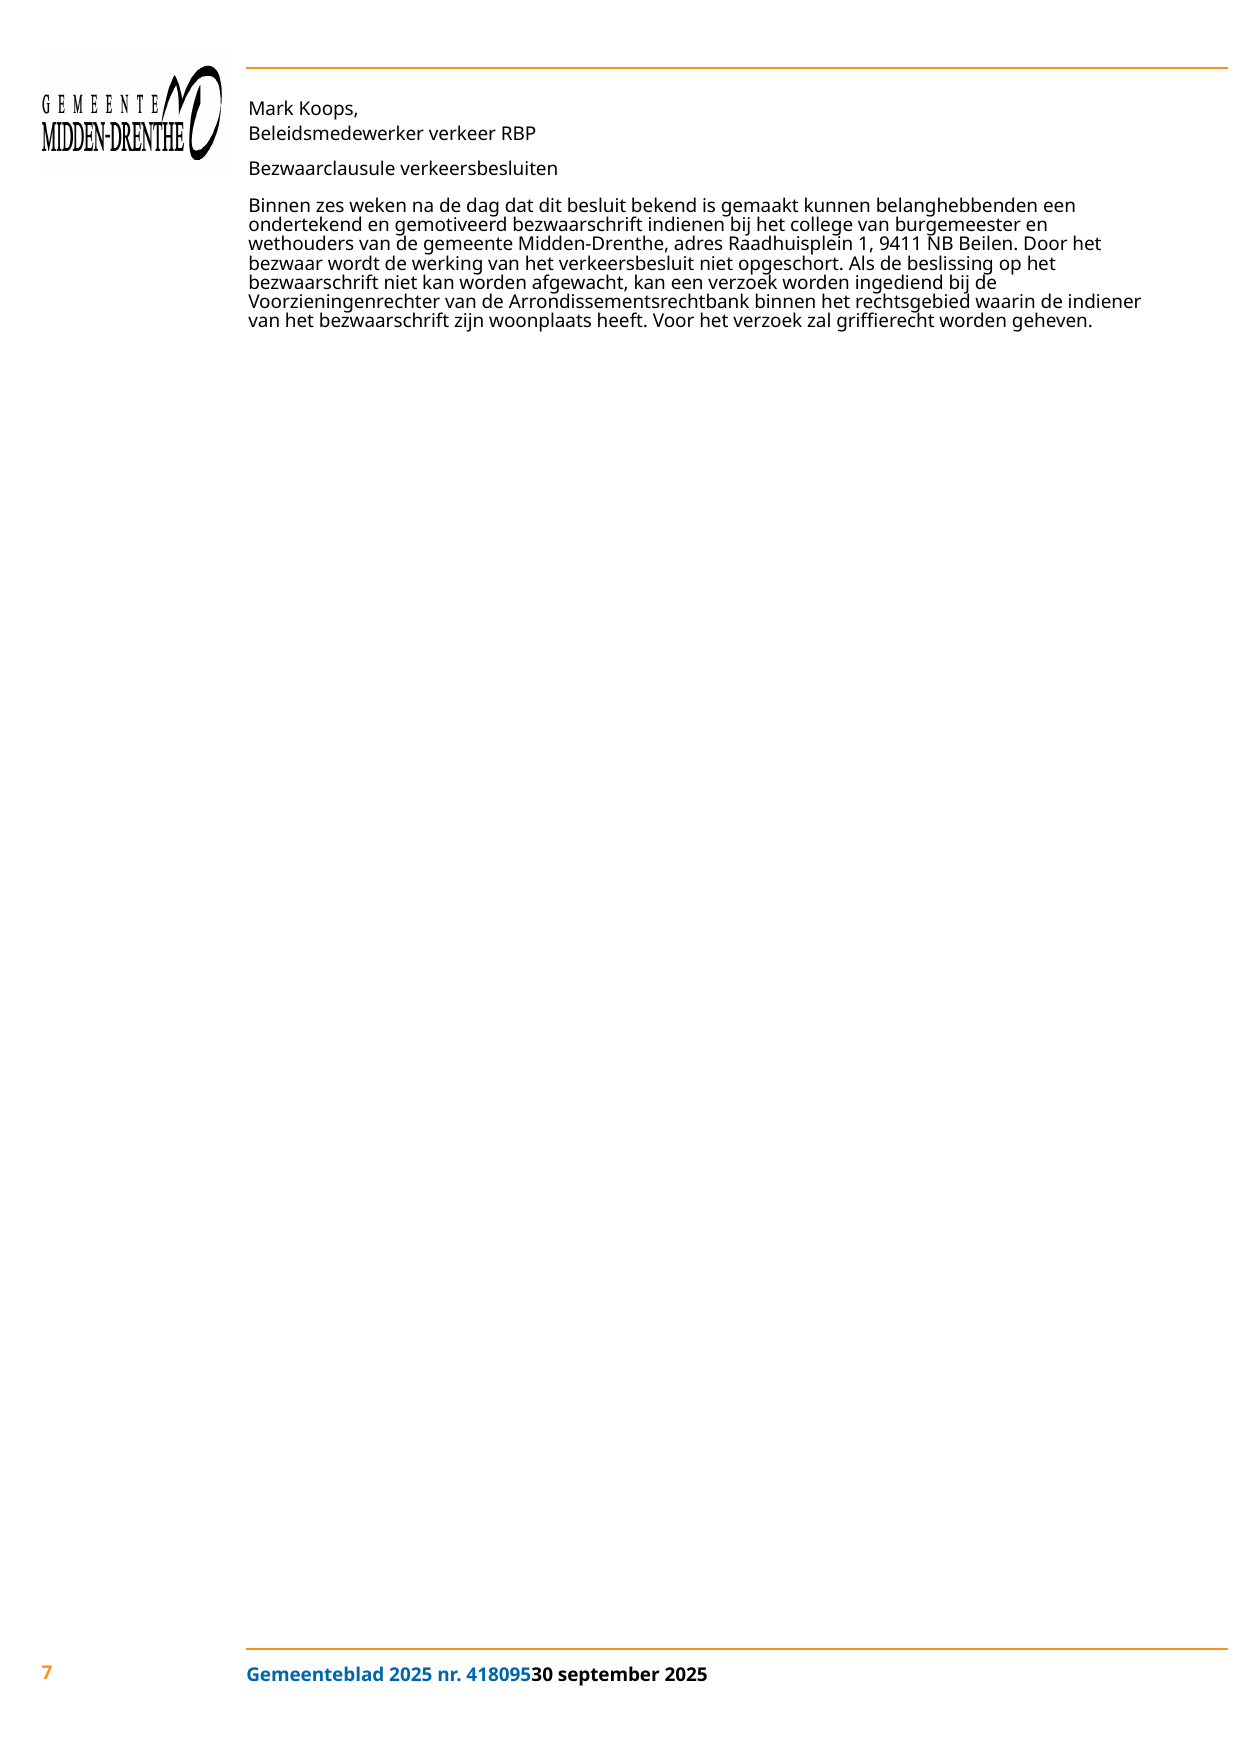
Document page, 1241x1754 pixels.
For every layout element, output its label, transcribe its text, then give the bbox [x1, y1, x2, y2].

text Bezwaarclausule verkeersbesluiten [248, 160, 1152, 179]
text Beleidsmedewerker verkeer RBP [248, 121, 1152, 146]
text Binnen zes weken na de dag dat dit besluit bekend is gemaakt kunnen belanghebbenden een ondertekend en gemotiveerd bezwaarschrift indienen bij het college van burgemeester en wethouders van de gemeente Midden-Drenthe, adres Raadhuisplein 1, 9411 NB Beilen. Door het bezwaar wordt de werking van het verkeersbesluit niet opgeschort. Als de beslissing op het bezwaarschrift niet kan worden afgewacht, kan een verzoek worden ingediend bij de Voorzieningenrechter van de Arrondissementsrechtbank binnen het rechtsgebied waarin de indiener van het bezwaarschrift zijn woonplaats heeft. Voor het verzoek zal griffierecht worden geheven. [248, 197, 1152, 332]
picture [41, 47, 231, 172]
text Mark Koops, [248, 95, 1152, 121]
